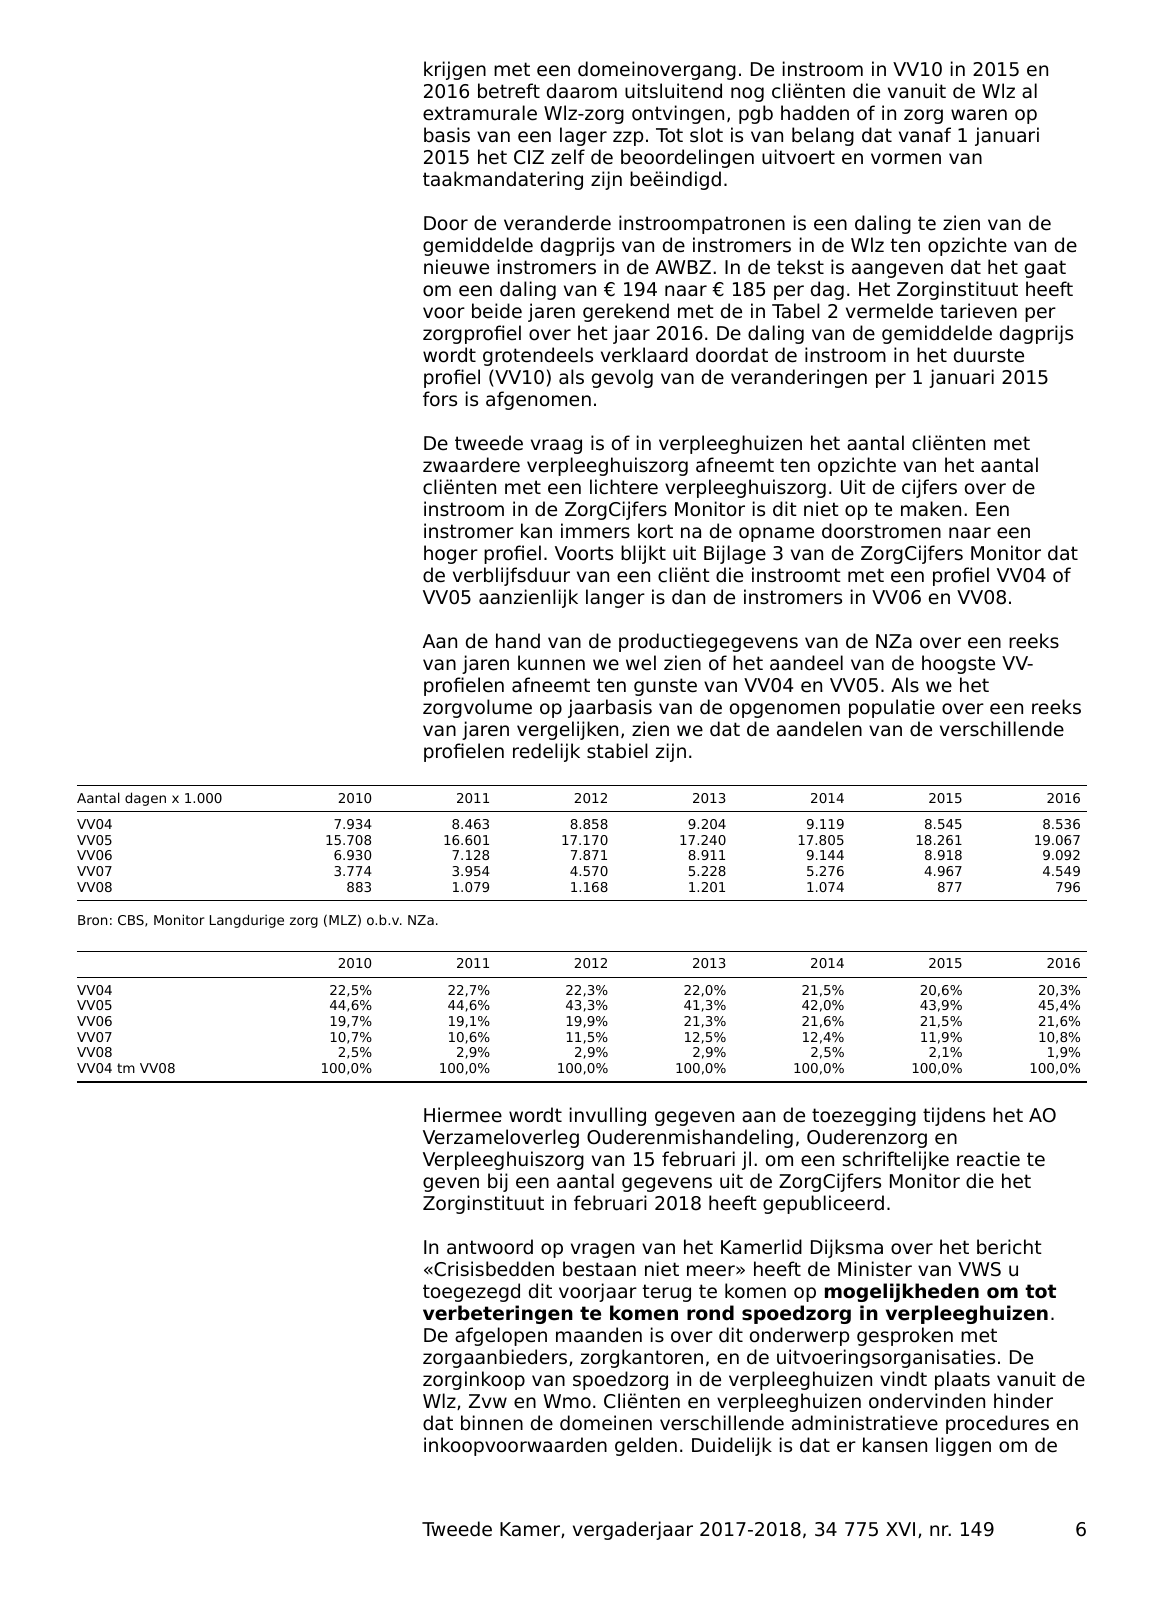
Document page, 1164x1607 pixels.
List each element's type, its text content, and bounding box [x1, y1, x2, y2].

table_header 2011 [378, 952, 496, 977]
table_cell 45,4% [969, 998, 1087, 1014]
table_cell 1,9% [969, 1045, 1087, 1061]
table_header 2016 [969, 952, 1087, 977]
table_cell 20,6% [850, 978, 968, 998]
table_cell 2,9% [378, 1045, 496, 1061]
table_cell 1.074 [732, 880, 850, 900]
table_cell 2,1% [850, 1045, 968, 1061]
table_cell VV06 [77, 848, 260, 864]
table_cell 10,8% [969, 1030, 1087, 1045]
table_cell 100,0% [969, 1061, 1087, 1081]
table_cell VV04 tm VV08 [77, 1061, 260, 1081]
table_cell VV04 [77, 978, 260, 998]
table_header [77, 952, 260, 977]
table_cell 5.228 [614, 864, 732, 880]
table_cell 4.570 [496, 864, 614, 880]
table_cell 11,9% [850, 1030, 968, 1045]
table_cell 4.549 [969, 864, 1087, 880]
table_cell 9.119 [732, 812, 850, 832]
table_cell 22,7% [378, 978, 496, 998]
table_cell VV08 [77, 880, 260, 900]
text Hiermee wordt invulling gegeven aan de toezegging tijdens het AO Verzameloverleg Ouderenmishandeling, Ouderenzorg en Verpleeghuiszorg van 15 februari jl. om een schriftelijke reactie te geven bij een aantal gegevens uit de ZorgCijfers Monitor die het Zorginstituut in februari 2018 heeft gepubliceerd. [422, 1105, 1087, 1214]
text Door de veranderde instroompatronen is een daling te zien van de gemiddelde dagprijs van de instromers in de Wlz ten opzichte van de nieuwe instromers in de AWBZ. In de tekst is aangeven dat het gaat om een daling van € 194 naar € 185 per dag. Het Zorginstituut heeft voor beide jaren gerekend met de in Tabel 2 vermelde tarieven per zorgprofiel over het jaar 2016. De daling van de gemiddelde dagprijs wordt grotendeels verklaard doordat de instroom in het duurste profiel (VV10) als gevolg van de veranderingen per 1 januari 2015 fors is afgenomen. [422, 213, 1087, 411]
table_cell 877 [850, 880, 968, 900]
table_header 2010 [260, 786, 378, 811]
table_cell 2,5% [260, 1045, 378, 1061]
table_cell 21,5% [850, 1014, 968, 1029]
table_cell 16.601 [378, 833, 496, 848]
table_cell 6.930 [260, 848, 378, 864]
table_cell 21,6% [732, 1014, 850, 1029]
table_cell 9.204 [614, 812, 732, 832]
table_cell 3.774 [260, 864, 378, 880]
table_cell 10,7% [260, 1030, 378, 1045]
table_cell VV07 [77, 1030, 260, 1045]
table_cell 19,9% [496, 1014, 614, 1029]
table_cell 8.911 [614, 848, 732, 864]
table_cell 7.871 [496, 848, 614, 864]
table_cell 43,3% [496, 998, 614, 1014]
table_cell 21,5% [732, 978, 850, 998]
table_cell 5.276 [732, 864, 850, 880]
text krijgen met een domeinovergang. De instroom in VV10 in 2015 en 2016 betreft daarom uitsluitend nog cliënten die vanuit de Wlz al extramurale Wlz-zorg ontvingen, pgb hadden of in zorg waren op basis van een lager zzp. Tot slot is van belang dat vanaf 1 januari 2015 het CIZ zelf de beoordelingen uitvoert en vormen van taakmandatering zijn beëindigd. [422, 59, 1087, 191]
table_cell 100,0% [496, 1061, 614, 1081]
table_cell 1.168 [496, 880, 614, 900]
table_cell 2,5% [732, 1045, 850, 1061]
table_cell 8.536 [969, 812, 1087, 832]
table_cell 7.934 [260, 812, 378, 832]
table_cell 100,0% [378, 1061, 496, 1081]
table_cell 3.954 [378, 864, 496, 880]
table_cell VV07 [77, 864, 260, 880]
table_cell 22,3% [496, 978, 614, 998]
table_cell 44,6% [378, 998, 496, 1014]
table_header Aantal dagen x 1.000 [77, 786, 260, 811]
text Aan de hand van de productiegegevens van de NZa over een reeks van jaren kunnen we wel zien of het aandeel van de hoogste VV-profielen afneemt ten gunste van VV04 en VV05. Als we het zorgvolume op jaarbasis van de opgenomen populatie over een reeks van jaren vergelijken, zien we dat de aandelen van de verschillende profielen redelijk stabiel zijn. [422, 631, 1087, 763]
table_cell VV08 [77, 1045, 260, 1061]
table_cell 4.967 [850, 864, 968, 880]
table_cell 100,0% [850, 1061, 968, 1081]
table_cell 1.201 [614, 880, 732, 900]
table_header 2010 [260, 952, 378, 977]
table_header 2013 [614, 952, 732, 977]
table_header 2012 [496, 786, 614, 811]
table_cell 21,6% [969, 1014, 1087, 1029]
table_cell 8.545 [850, 812, 968, 832]
table_cell 19,7% [260, 1014, 378, 1029]
table_cell 17.240 [614, 833, 732, 848]
table_header 2015 [850, 786, 968, 811]
table_cell 8.918 [850, 848, 968, 864]
table_cell 44,6% [260, 998, 378, 1014]
table_cell 17.805 [732, 833, 850, 848]
table_cell Bron: CBS, Monitor Langdurige zorg (MLZ) o.b.v. NZa. [77, 901, 1087, 929]
table_cell VV05 [77, 998, 260, 1014]
table_header 2016 [969, 786, 1087, 811]
table_cell 21,3% [614, 1014, 732, 1029]
table_cell 9.092 [969, 848, 1087, 864]
table_cell 12,4% [732, 1030, 850, 1045]
table_cell 9.144 [732, 848, 850, 864]
table_cell 42,0% [732, 998, 850, 1014]
table_cell 2,9% [614, 1045, 732, 1061]
table_header 2014 [732, 786, 850, 811]
table_cell 10,6% [378, 1030, 496, 1045]
table_cell 20,3% [969, 978, 1087, 998]
table_cell 17.170 [496, 833, 614, 848]
table_cell VV05 [77, 833, 260, 848]
table_cell 18.261 [850, 833, 968, 848]
table_cell 100,0% [614, 1061, 732, 1081]
table_cell 11,5% [496, 1030, 614, 1045]
table_cell 15.708 [260, 833, 378, 848]
table_cell 19,1% [378, 1014, 496, 1029]
table_cell 8.463 [378, 812, 496, 832]
table_header 2014 [732, 952, 850, 977]
table_cell 12,5% [614, 1030, 732, 1045]
table_cell 2,9% [496, 1045, 614, 1061]
table_cell VV06 [77, 1014, 260, 1029]
text De tweede vraag is of in verpleeghuizen het aantal cliënten met zwaardere verpleeghuiszorg afneemt ten opzichte van het aantal cliënten met een lichtere verpleeghuiszorg. Uit de cijfers over de instroom in de ZorgCijfers Monitor is dit niet op te maken. Een instromer kan immers kort na de opname doorstromen naar een hoger profiel. Voorts blijkt uit Bijlage 3 van de ZorgCijfers Monitor dat de verblijfsduur van een cliënt die instroomt met een profiel VV04 of VV05 aanzienlijk langer is dan de instromers in VV06 en VV08. [422, 433, 1087, 609]
table_cell 43,9% [850, 998, 968, 1014]
table_cell 7.128 [378, 848, 496, 864]
table_cell 883 [260, 880, 378, 900]
table_header 2013 [614, 786, 732, 811]
text In antwoord op vragen van het Kamerlid Dijksma over het bericht «Crisisbedden bestaan niet meer» heeft de Minister van VWS u toegezegd dit voorjaar terug te komen op mogelijkheden om tot verbeteringen te komen rond spoedzorg in verpleeghuizen. De afgelopen maanden is over dit onderwerp gesproken met zorgaanbieders, zorgkantoren, en de uitvoeringsorganisaties. De zorginkoop van spoedzorg in de verpleeghuizen vindt plaats vanuit de Wlz, Zvw en Wmo. Cliënten en verpleeghuizen ondervinden hinder dat binnen de domeinen verschillende administratieve procedures en inkoopvoorwaarden gelden. Duidelijk is dat er kansen liggen om de [422, 1237, 1087, 1457]
table_cell 100,0% [732, 1061, 850, 1081]
table_cell 19.067 [969, 833, 1087, 848]
table_cell 22,0% [614, 978, 732, 998]
table_cell 8.858 [496, 812, 614, 832]
table_cell VV04 [77, 812, 260, 832]
table_cell 22,5% [260, 978, 378, 998]
table_cell 100,0% [260, 1061, 378, 1081]
table_header 2012 [496, 952, 614, 977]
table_header 2015 [850, 952, 968, 977]
table_cell 1.079 [378, 880, 496, 900]
table_header 2011 [378, 786, 496, 811]
table_cell 796 [969, 880, 1087, 900]
table_cell 41,3% [614, 998, 732, 1014]
